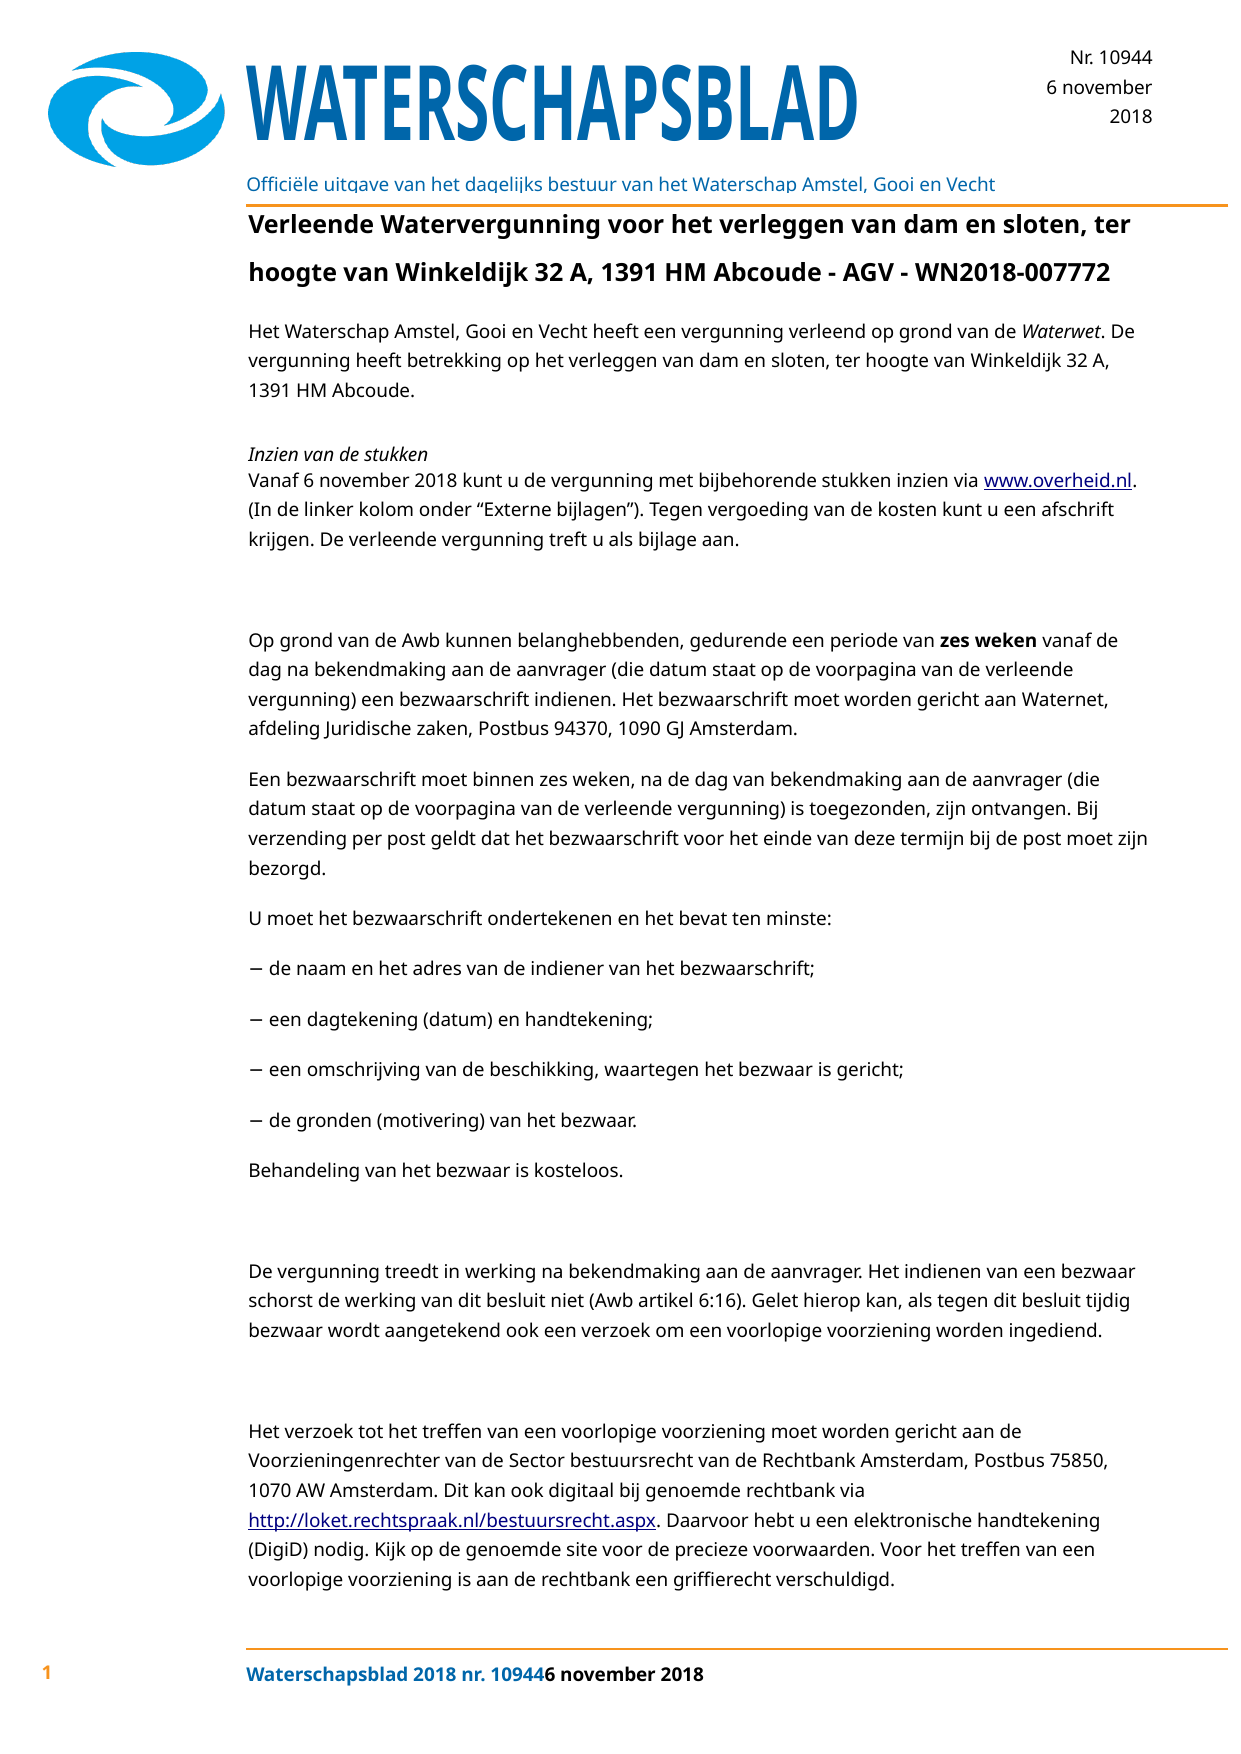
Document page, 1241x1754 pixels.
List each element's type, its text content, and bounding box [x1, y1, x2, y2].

picture [41, 47, 231, 172]
text Het verzoek tot het treffen van een voorlopige voorziening moet worden gericht aan de Voorzieningenrechter van de Sector bestuursrecht van de Rechtbank Amsterdam, Postbus 75850, 1070 AW Amsterdam. Dit kan ook digitaal bij genoemde rechtbank via http://loket.rechtspraak.nl/bestuursrecht.aspx. Daarvoor hebt u een elektronische handtekening (DigiD) nodig. Kijk op de genoemde site voor de precieze voorwaarden. Voor het treffen van een voorlopige voorziening is aan de rechtbank een griffierecht verschuldigd. [248, 1418, 1152, 1592]
text Inzien van de stukken [248, 441, 1152, 467]
text Het Waterschap Amstel, Gooi en Vecht heeft een vergunning verleend op grond van de Waterwet. De vergunning heeft betrekking op het verleggen van dam en sloten, ter hoogte van Winkeldijk 32 A, 1391 HM Abcoude. [248, 318, 1152, 403]
text Vanaf 6 november 2018 kunt u de vergunning met bijbehorende stukken inzien via www.overheid.nl. (In de linker kolom onder “Externe bijlagen”). Tegen vergoeding van de kosten kunt u een afschrift krijgen. De verleende vergunning treft u als bijlage aan. [248, 467, 1152, 552]
text De vergunning treedt in werking na bekendmaking aan de aanvrager. Het indienen van een bezwaar schorst de werking van dit besluit niet (Awb artikel 6:16). Gelet hierop kan, als tegen dit besluit tijdig bezwaar wordt aangetekend ook een verzoek om een voorlopige voorziening worden ingediend. [248, 1258, 1152, 1343]
text Op grond van de Awb kunnen belanghebbenden, gedurende een periode van zes weken vanaf de dag na bekendmaking aan de aanvrager (die datum staat op de voorpagina van de verleende vergunning) een bezwaarschrift indienen. Het bezwaarschrift moet worden gericht aan Waternet, afdeling Juridische zaken, Postbus 94370, 1090 GJ Amsterdam. [248, 627, 1152, 741]
text − een omschrijving van de beschikking, waartegen het bezwaar is gericht; [248, 1056, 1152, 1082]
text − de gronden (motivering) van het bezwaar. [248, 1107, 1152, 1132]
text Een bezwaarschrift moet binnen zes weken, na de dag van bekendmaking aan de aanvrager (die datum staat op de voorpagina van de verleende vergunning) is toegezonden, zijn ontvangen. Bij verzending per post geldt dat het bezwaarschrift voor het einde van deze termijn bij de post moet zijn bezorgd. [248, 766, 1152, 880]
text − een dagtekening (datum) en handtekening; [248, 1006, 1152, 1032]
text Verleende Watervergunning voor het verleggen van dam en sloten, ter hoogte van Winkeldijk 32 A, 1391 HM Abcoude - AGV - WN2018-007772 [248, 207, 1152, 288]
text U moet het bezwaarschrift ondertekenen en het bevat ten minste: [248, 905, 1152, 931]
text Behandeling van het bezwaar is kosteloos. [248, 1157, 1152, 1183]
text − de naam en het adres van de indiener van het bezwaarschrift; [248, 956, 1152, 981]
